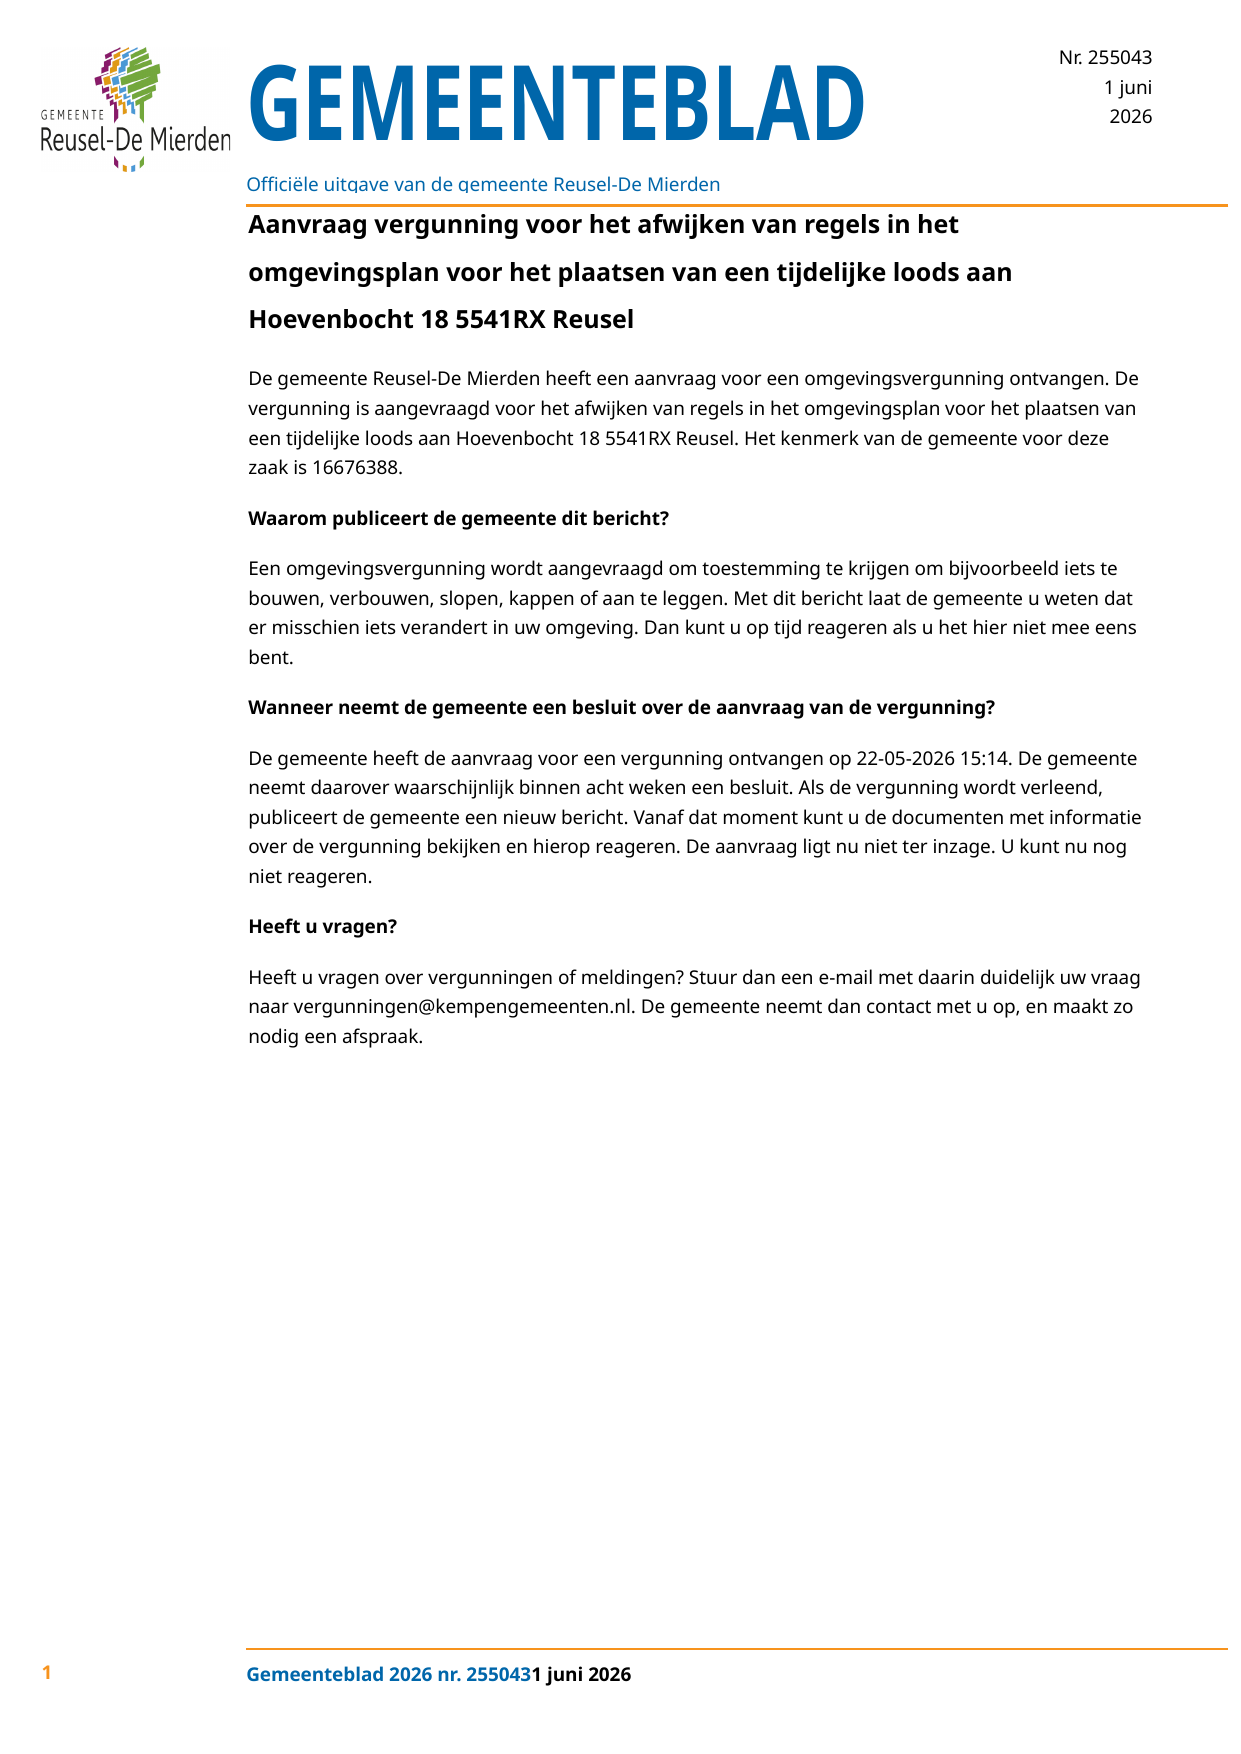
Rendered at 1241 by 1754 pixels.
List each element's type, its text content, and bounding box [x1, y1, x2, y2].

text Wanneer neemt de gemeente een besluit over de aanvraag van de vergunning? [248, 694, 1152, 720]
text De gemeente Reusel-De Mierden heeft een aanvraag voor een omgevingsvergunning ontvangen. De vergunning is aangevraagd voor het afwijken van regels in het omgevingsplan voor het plaatsen van een tijdelijke loods aan Hoevenbocht 18 5541RX Reusel. Het kenmerk van de gemeente voor deze zaak is 16676388. [248, 366, 1152, 480]
text Heeft u vragen over vergunningen of meldingen? Stuur dan een e-mail met daarin duidelijk uw vraag naar vergunningen@kempengemeenten.nl. De gemeente neemt dan contact met u op, en maakt zo nodig een afspraak. [248, 964, 1152, 1049]
text Heeft u vragen? [248, 913, 1152, 939]
text Aanvraag vergunning voor het afwijken van regels in het omgevingsplan voor het plaatsen van een tijdelijke loods aan Hoevenbocht 18 5541RX Reusel [248, 207, 1152, 336]
picture [41, 47, 231, 172]
text Waarom publiceert de gemeente dit bericht? [248, 505, 1152, 530]
text De gemeente heeft de aanvraag voor een vergunning ontvangen op 22-05-2026 15:14. De gemeente neemt daarover waarschijnlijk binnen acht weken een besluit. Als de vergunning wordt verleend, publiceert de gemeente een nieuw bericht. Vanaf dat moment kunt u de documenten met informatie over de vergunning bekijken en hierop reageren. De aanvraag ligt nu niet ter inzage. U kunt nu nog niet reageren. [248, 745, 1152, 889]
text Een omgevingsvergunning wordt aangevraagd om toestemming te krijgen om bijvoorbeeld iets te bouwen, verbouwen, slopen, kappen of aan te leggen. Met dit bericht laat de gemeente u weten dat er misschien iets verandert in uw omgeving. Dan kunt u op tijd reageren als u het hier niet mee eens bent. [248, 555, 1152, 669]
